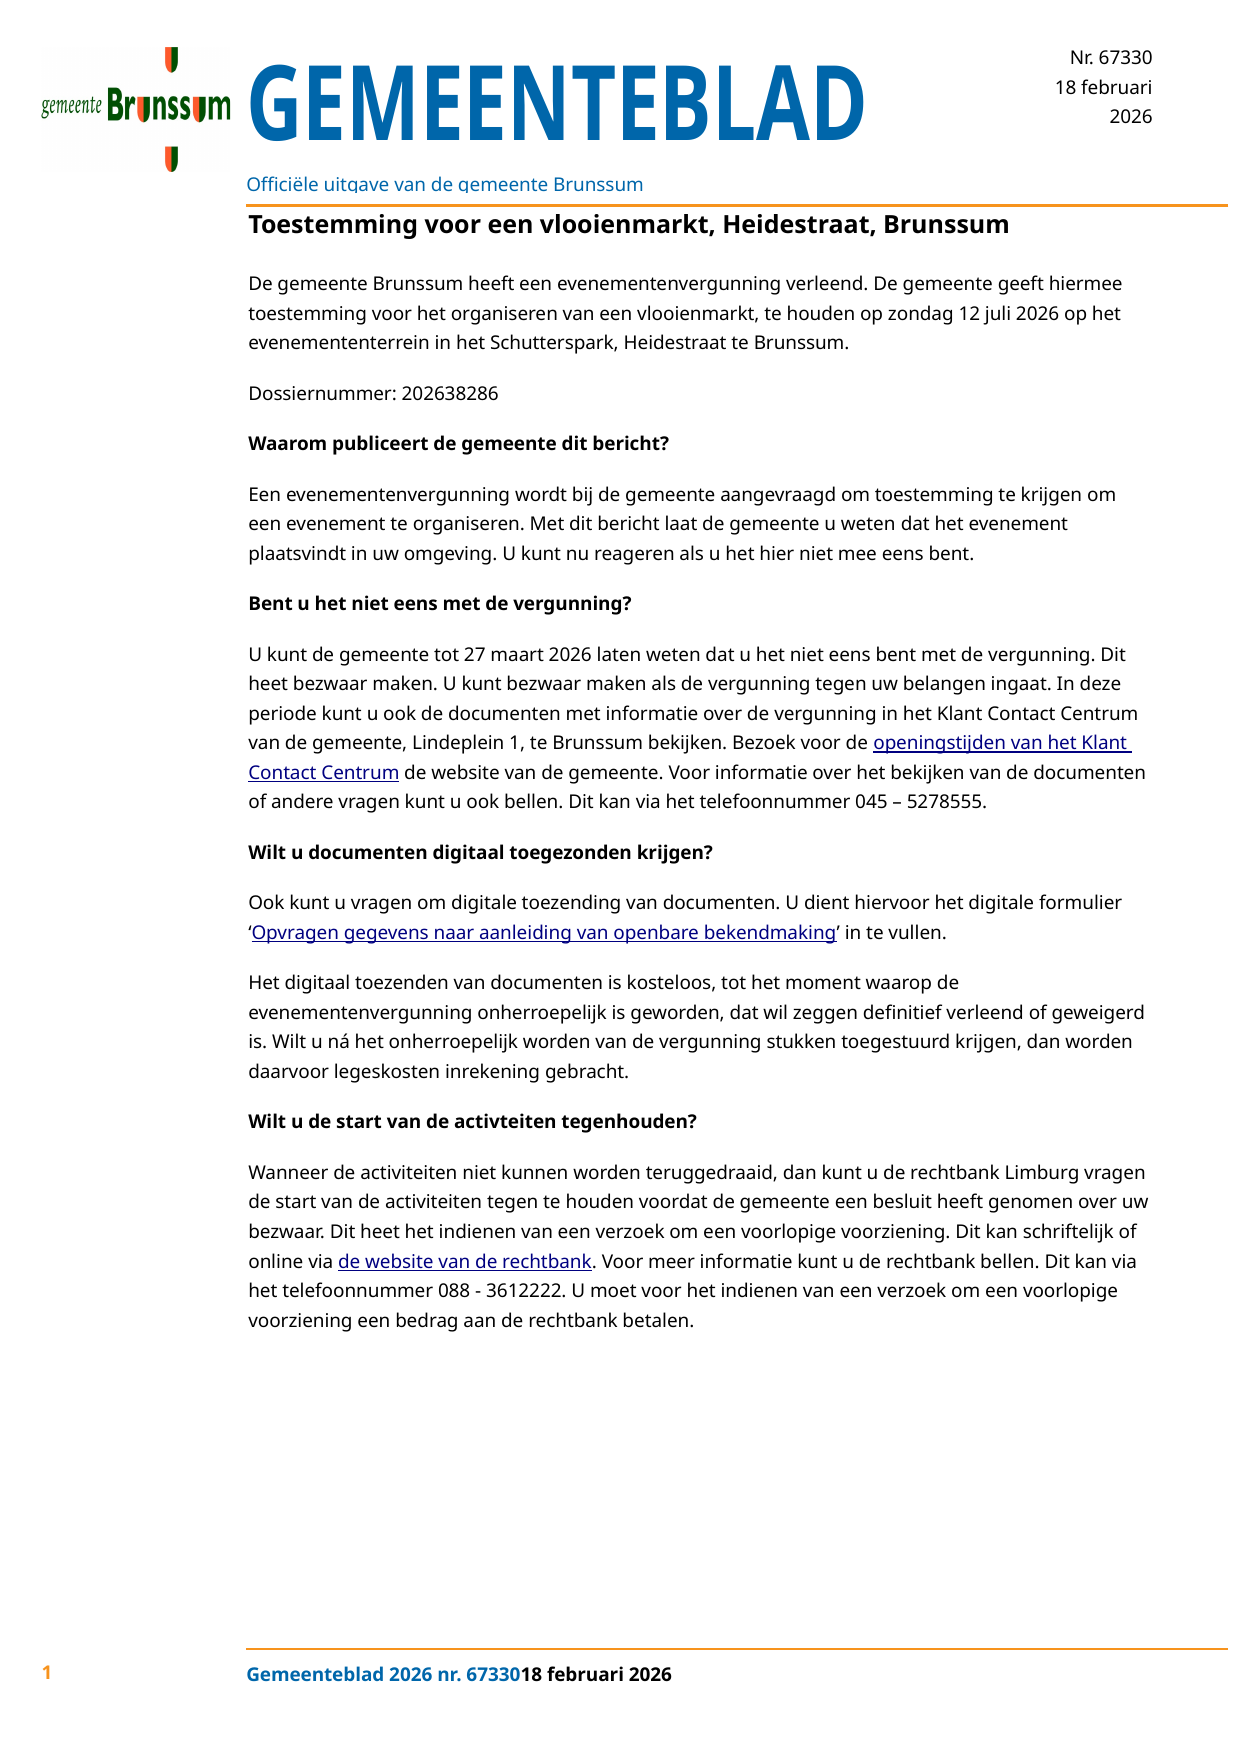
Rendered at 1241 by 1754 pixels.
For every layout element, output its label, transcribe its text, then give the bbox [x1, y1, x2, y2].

text Een evenementenvergunning wordt bij de gemeente aangevraagd om toestemming te krijgen om een evenement te organiseren. Met dit bericht laat de gemeente u weten dat het evenement plaatsvindt in uw omgeving. U kunt nu reageren als u het hier niet mee eens bent. [248, 481, 1152, 566]
picture [41, 47, 231, 172]
text U kunt de gemeente tot 27 maart 2026 laten weten dat u het niet eens bent met de vergunning. Dit heet bezwaar maken. U kunt bezwaar maken als de vergunning tegen uw belangen ingaat. In deze periode kunt u ook de documenten met informatie over de vergunning in het Klant Contact Centrum van de gemeente, Lindeplein 1, te Brunssum bekijken. Bezoek voor de openingstijden van het Klant Contact Centrum de website van de gemeente. Voor informatie over het bekijken van de documenten of andere vragen kunt u ook bellen. Dit kan via het telefoonnummer 045 – 5278555. [248, 641, 1152, 814]
text De gemeente Brunssum heeft een evenementenvergunning verleend. De gemeente geeft hiermee toestemming voor het organiseren van een vlooienmarkt, te houden op zondag 12 juli 2026 op het evenemententerrein in het Schutterspark, Heidestraat te Brunssum. [248, 270, 1152, 355]
text Het digitaal toezenden van documenten is kosteloos, tot het moment waarop de evenementenvergunning onherroepelijk is geworden, dat wil zeggen definitief verleend of geweigerd is. Wilt u ná het onherroepelijk worden van de vergunning stukken toegestuurd krijgen, dan worden daarvoor legeskosten inrekening gebracht. [248, 969, 1152, 1084]
text Waarom publiceert de gemeente dit bericht? [248, 430, 1152, 456]
text Wanneer de activiteiten niet kunnen worden teruggedraaid, dan kunt u de rechtbank Limburg vragen de start van de activiteiten tegen te houden voordat de gemeente een besluit heeft genomen over uw bezwaar. Dit heet het indienen van een verzoek om een voorlopige voorziening. Dit kan schriftelijk of online via de website van de rechtbank. Voor meer informatie kunt u de rechtbank bellen. Dit kan via het telefoonnummer 088 - 3612222. U moet voor het indienen van een verzoek om een voorlopige voorziening een bedrag aan de rechtbank betalen. [248, 1159, 1152, 1333]
text Dossiernummer: 202638286 [248, 380, 1152, 406]
text Bent u het niet eens met de vergunning? [248, 590, 1152, 616]
text Wilt u de start van de activteiten tegenhouden? [248, 1109, 1152, 1134]
text Toestemming voor een vlooienmarkt, Heidestraat, Brunssum [248, 207, 1152, 241]
text Wilt u documenten digitaal toegezonden krijgen? [248, 839, 1152, 865]
text Ook kunt u vragen om digitale toezending van documenten. U dient hiervoor het digitale formulier ‘Opvragen gegevens naar aanleiding van openbare bekendmaking’ in te vullen. [248, 889, 1152, 945]
